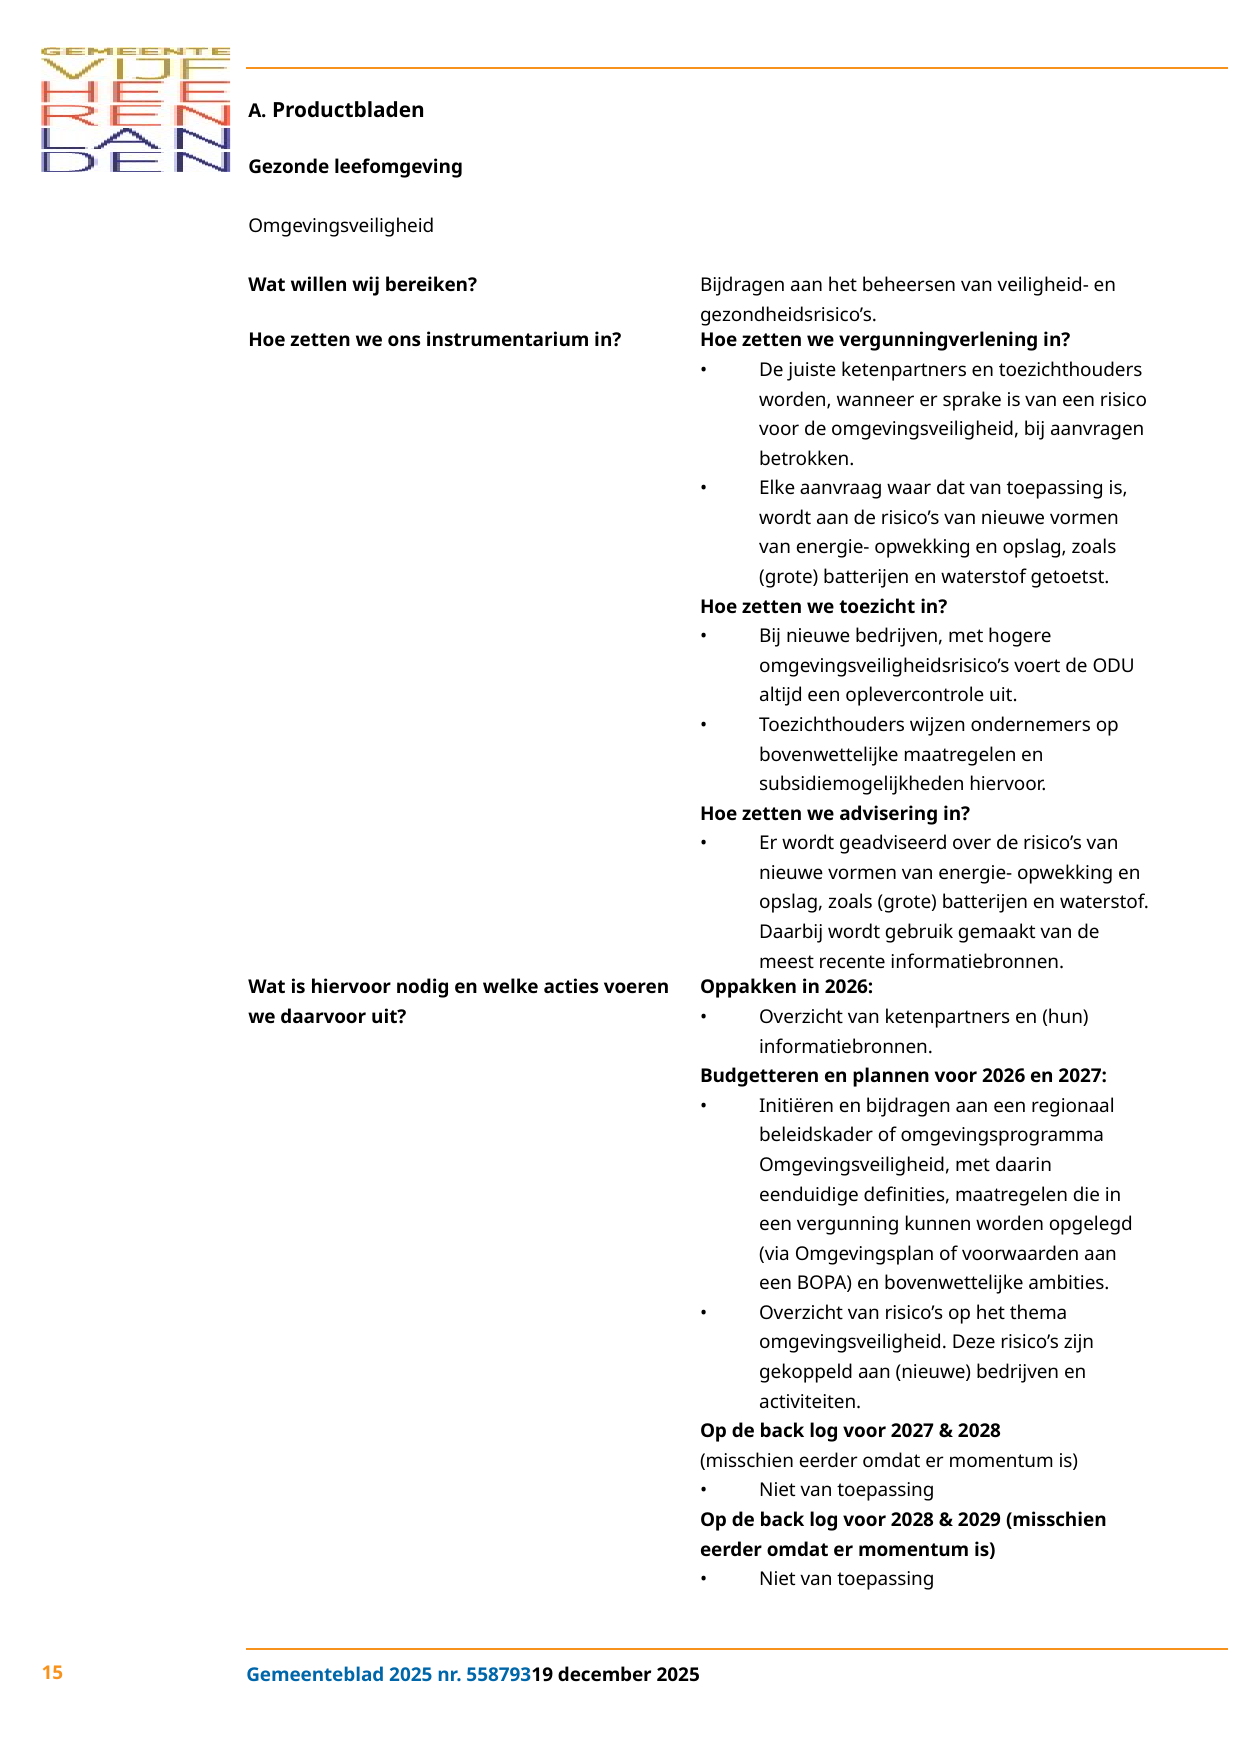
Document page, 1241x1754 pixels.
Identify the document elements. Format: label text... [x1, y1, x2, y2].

table_cell Hoe zetten we vergunningverlening in? De juiste ketenpartners en toezichthouders worden, wanneer er sprake is van een risico voor de omgevingsveiligheid, bij aanvragen betrokken. Elke aanvraag waar dat van toepassing is, wordt aan de risico’s van nieuwe vormen van energie- opwekking en opslag, zoals (grote) batterijen en waterstof getoetst. Hoe zetten we toezicht in? Bij nieuwe bedrijven, met hogere omgevingsveiligheidsrisico’s voert de ODU altijd een oplevercontrole uit. Toezichthouders wijzen ondernemers op bovenwettelijke maatregelen en subsidiemogelijkheden hiervoor. Hoe zetten we advisering in? Er wordt geadviseerd over de risico’s van nieuwe vormen van energie- opwekking en opslag, zoals (grote) batterijen en waterstof. Daarbij wordt gebruik gemaakt van de meest recente informatiebronnen. [700, 327, 1152, 974]
table_cell Wat is hiervoor nodig en welke acties voeren we daarvoor uit? [248, 974, 700, 1591]
text Omgevingsveiligheid [248, 212, 1152, 238]
table_header Wat willen wij bereiken? [248, 271, 700, 327]
text A. Productbladen [248, 95, 1152, 123]
table_cell Hoe zetten we ons instrumentarium in? [248, 327, 700, 974]
table_cell Oppakken in 2026: Overzicht van ketenpartners en (hun) informatiebronnen. Budgetteren en plannen voor 2026 en 2027: Initiëren en bijdragen aan een regionaal beleidskader of omgevingsprogramma Omgevingsveiligheid, met daarin eenduidige definities, maatregelen die in een vergunning kunnen worden opgelegd (via Omgevingsplan of voorwaarden aan een BOPA) en bovenwettelijke ambities. Overzicht van risico’s op het thema omgevingsveiligheid. Deze risico’s zijn gekoppeld aan (nieuwe) bedrijven en activiteiten. Op de back log voor 2027 & 2028 (misschien eerder omdat er momentum is) Niet van toepassing Op de back log voor 2028 & 2029 (misschien eerder omdat er momentum is) Niet van toepassing [700, 974, 1152, 1591]
table_header Bijdragen aan het beheersen van veiligheid- en gezondheidsrisico’s. [700, 271, 1152, 327]
picture [41, 47, 231, 172]
text Gezonde leefomgeving [248, 153, 1152, 179]
